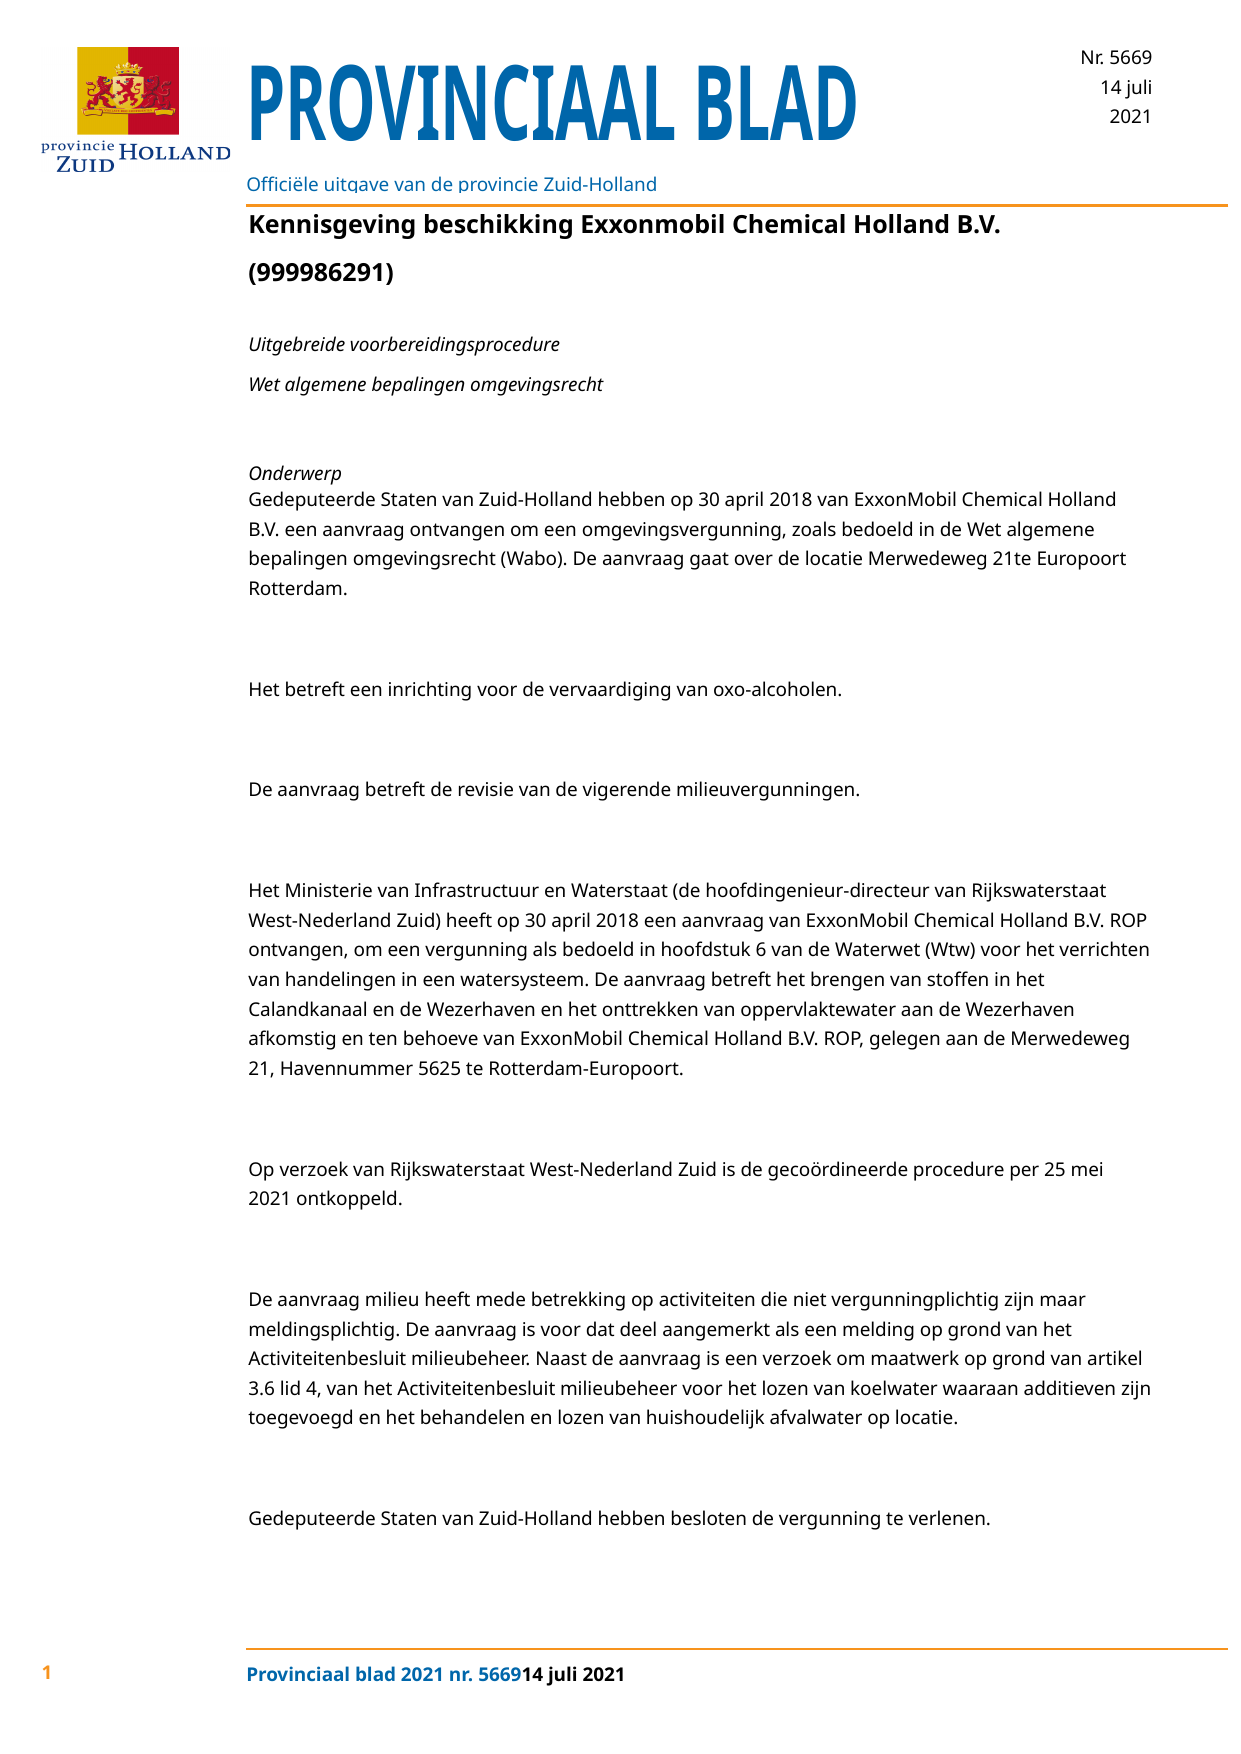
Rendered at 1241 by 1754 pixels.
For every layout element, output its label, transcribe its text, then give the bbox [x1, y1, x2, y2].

text De aanvraag betreft de revisie van de vigerende milieuvergunningen. [248, 777, 1152, 802]
text Gedeputeerde Staten van Zuid-Holland hebben op 30 april 2018 van ExxonMobil Chemical Holland B.V. een aanvraag ontvangen om een omgevingsvergunning, zoals bedoeld in de Wet algemene bepalingen omgevingsrecht (Wabo). De aanvraag gaat over de locatie Merwedeweg 21te Europoort Rotterdam. [248, 486, 1152, 601]
text Onderwerp [248, 460, 1152, 486]
text Wet algemene bepalingen omgevingsrecht [248, 371, 1152, 396]
picture [41, 47, 231, 172]
text Uitgebreide voorbereidingsprocedure [248, 331, 1152, 357]
text Gedeputeerde Staten van Zuid-Holland hebben besloten de vergunning te verlenen. [248, 1505, 1152, 1531]
text Op verzoek van Rijkswaterstaat West-Nederland Zuid is de gecoördineerde procedure per 25 mei 2021 ontkoppeld. [248, 1156, 1152, 1211]
text De aanvraag milieu heeft mede betrekking op activiteiten die niet vergunningplichtig zijn maar meldingsplichtig. De aanvraag is voor dat deel aangemerkt als een melding op grond van het Activiteitenbesluit milieubeheer. Naast de aanvraag is een verzoek om maatwerk op grond van artikel 3.6 lid 4, van het Activiteitenbesluit milieubeheer voor het lozen van koelwater waaraan additieven zijn toegevoegd en het behandelen en lozen van huishoudelijk afvalwater op locatie. [248, 1286, 1152, 1430]
text Het betreft een inrichting voor de vervaardiging van oxo-alcoholen. [248, 676, 1152, 701]
text Kennisgeving beschikking Exxonmobil Chemical Holland B.V. (999986291) [248, 207, 1152, 288]
text Het Ministerie van Infrastructuur en Waterstaat (de hoofdingenieur-directeur van Rijkswaterstaat West-Nederland Zuid) heeft op 30 april 2018 een aanvraag van ExxonMobil Chemical Holland B.V. ROP ontvangen, om een vergunning als bedoeld in hoofdstuk 6 van de Waterwet (Wtw) voor het verrichten van handelingen in een watersysteem. De aanvraag betreft het brengen van stoffen in het Calandkanaal en de Wezerhaven en het onttrekken van oppervlaktewater aan de Wezerhaven afkomstig en ten behoeve van ExxonMobil Chemical Holland B.V. ROP, gelegen aan de Merwedeweg 21, Havennummer 5625 te Rotterdam-Europoort. [248, 877, 1152, 1081]
